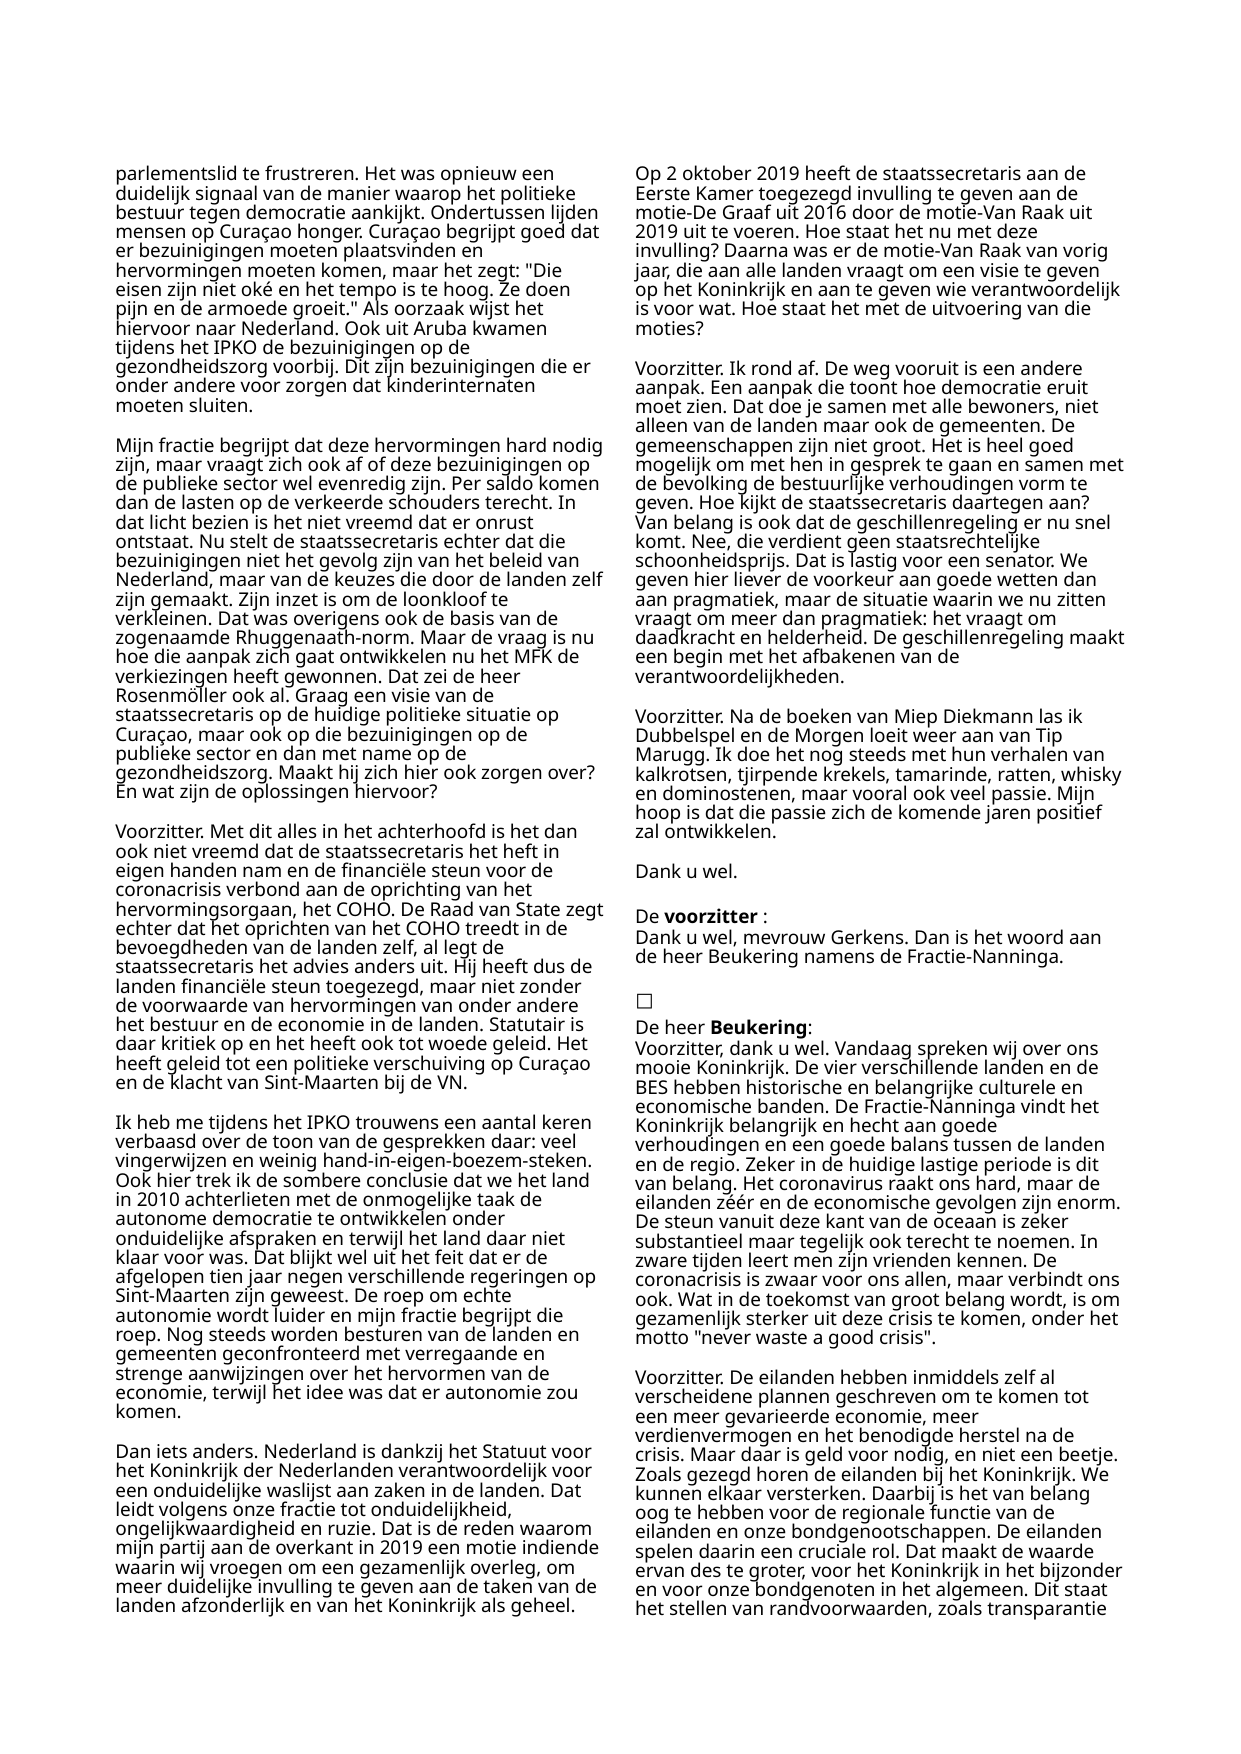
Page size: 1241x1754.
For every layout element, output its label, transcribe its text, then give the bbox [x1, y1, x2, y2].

text parlementslid te frustreren. Het was opnieuw een duidelijk signaal van de manier waarop het politieke bestuur tegen democratie aankijkt. Ondertussen lijden mensen op Curaçao honger. Curaçao begrijpt goed dat er bezuinigingen moeten plaatsvinden en hervormingen moeten komen, maar het zegt: "Die eisen zijn niet oké en het tempo is te hoog. Ze doen pijn en de armoede groeit." Als oorzaak wijst het hiervoor naar Nederland. Ook uit Aruba kwamen tijdens het IPKO de bezuinigingen op de gezondheidszorg voorbij. Dit zijn bezuinigingen die er onder andere voor zorgen dat kinderinternaten moeten sluiten. [115, 165, 605, 416]
text Op 2 oktober 2019 heeft de staatssecretaris aan de Eerste Kamer toegezegd invulling te geven aan de motie-De Graaf uit 2016 door de motie-Van Raak uit 2019 uit te voeren. Hoe staat het nu met deze invulling? Daarna was er de motie-Van Raak van vorig jaar, die aan alle landen vraagt om een visie te geven op het Koninkrijk en aan te geven wie verantwoordelijk is voor wat. Hoe staat het met de uitvoering van die moties? [635, 165, 1125, 339]
text Voorzitter. Na de boeken van Miep Diekmann las ik Dubbelspel en de Morgen loeit weer aan van Tip Marugg. Ik doe het nog steeds met hun verhalen van kalkrotsen, tjirpende krekels, tamarinde, ratten, whisky en dominostenen, maar vooral ook veel passie. Mijn hoop is dat die passie zich de komende jaren positief zal ontwikkelen. [635, 708, 1125, 843]
text Dank u wel, mevrouw Gerkens. Dan is het woord aan de heer Beukering namens de Fractie-Nanninga. [635, 929, 1125, 968]
text Voorzitter. De eilanden hebben inmiddels zelf al verscheidene plannen geschreven om te komen tot een meer gevarieerde economie, meer verdienvermogen en het benodigde herstel na de crisis. Maar daar is geld voor nodig, en niet een beetje. Zoals gezegd horen de eilanden bij het Koninkrijk. We kunnen elkaar versterken. Daarbij is het van belang oog te hebben voor de regionale functie van de eilanden en onze bondgenootschappen. De eilanden spelen daarin een cruciale rol. Dat maakt de waarde ervan des te groter, voor het Koninkrijk in het bijzonder en voor onze bondgenoten in het algemeen. Dit staat het stellen van randvoorwaarden, zoals transparantie [635, 1369, 1125, 1620]
text Voorzitter. Met dit alles in het achterhoofd is het dan ook niet vreemd dat de staatssecretaris het heft in eigen handen nam en de financiële steun voor de coronacrisis verbond aan de oprichting van het hervormingsorgaan, het COHO. De Raad van State zegt echter dat het oprichten van het COHO treedt in de bevoegdheden van de landen zelf, al legt de staatssecretaris het advies anders uit. Hij heeft dus de landen financiële steun toegezegd, maar niet zonder de voorwaarde van hervormingen van onder andere het bestuur en de economie in de landen. Statutair is daar kritiek op en het heeft ook tot woede geleid. Het heeft geleid tot een politieke verschuiving op Curaçao en de klacht van Sint-Maarten bij de VN. [115, 823, 605, 1093]
text Voorzitter. Ik rond af. De weg vooruit is een andere aanpak. Een aanpak die toont hoe democratie eruit moet zien. Dat doe je samen met alle bewoners, niet alleen van de landen maar ook de gemeenten. De gemeenschappen zijn niet groot. Het is heel goed mogelijk om met hen in gesprek te gaan en samen met de bevolking de bestuurlijke verhoudingen vorm te geven. Hoe kijkt de staatssecretaris daartegen aan? Van belang is ook dat de geschillenregeling er nu snel komt. Nee, die verdient geen staatsrechtelijke schoonheidsprijs. Dat is lastig voor een senator. We geven hier liever de voorkeur aan goede wetten dan aan pragmatiek, maar de situatie waarin we nu zitten vraagt om meer dan pragmatiek: het vraagt om daadkracht en helderheid. De geschillenregeling maakt een begin met het afbakenen van de verantwoordelijkheden. [635, 359, 1125, 687]
text De heer Beukering: [635, 1014, 1125, 1040]
text Dan iets anders. Nederland is dankzij het Statuut voor het Koninkrijk der Nederlanden verantwoordelijk voor een onduidelijke waslijst aan zaken in de landen. Dat leidt volgens onze fractie tot onduidelijkheid, ongelijkwaardigheid en ruzie. Dat is de reden waarom mijn partij aan de overkant in 2019 een motie indiende waarin wij vroegen om een gezamenlijk overleg, om meer duidelijke invulling te geven aan de taken van de landen afzonderlijk en van het Koninkrijk als geheel. [115, 1443, 605, 1616]
text Voorzitter, dank u wel. Vandaag spreken wij over ons mooie Koninkrijk. De vier verschillende landen en de BES hebben historische en belangrijke culturele en economische banden. De Fractie-Nanninga vindt het Koninkrijk belangrijk en hecht aan goede verhoudingen en een goede balans tussen de landen en de regio. Zeker in de huidige lastige periode is dit van belang. Het coronavirus raakt ons hard, maar de eilanden zéér en de economische gevolgen zijn enorm. De steun vanuit deze kant van de oceaan is zeker substantieel maar tegelijk ook terecht te noemen. In zware tijden leert men zijn vrienden kennen. De coronacrisis is zwaar voor ons allen, maar verbindt ons ook. Wat in de toekomst van groot belang wordt, is om gezamenlijk sterker uit deze crisis te komen, onder het motto "never waste a good crisis". [635, 1040, 1125, 1348]
text Dank u wel. [635, 863, 1125, 883]
text Ik heb me tijdens het IPKO trouwens een aantal keren verbaasd over de toon van de gesprekken daar: veel vingerwijzen en weinig hand-in-eigen-boezem-steken. Ook hier trek ik de sombere conclusie dat we het land in 2010 achterlieten met de onmogelijke taak de autonome democratie te ontwikkelen onder onduidelijke afspraken en terwijl het land daar niet klaar voor was. Dat blijkt wel uit het feit dat er de afgelopen tien jaar negen verschillende regeringen op Sint-Maarten zijn geweest. De roep om echte autonomie wordt luider en mijn fractie begrijpt die roep. Nog steeds worden besturen van de landen en gemeenten geconfronteerd met verregaande en strenge aanwijzingen over het hervormen van de economie, terwijl het idee was dat er autonomie zou komen. [115, 1114, 605, 1422]
text De voorzitter : [635, 903, 1125, 929]
text ⬜ [635, 989, 1125, 1014]
text Mijn fractie begrijpt dat deze hervormingen hard nodig zijn, maar vraagt zich ook af of deze bezuinigingen op de publieke sector wel evenredig zijn. Per saldo komen dan de lasten op de verkeerde schouders terecht. In dat licht bezien is het niet vreemd dat er onrust ontstaat. Nu stelt de staatssecretaris echter dat die bezuinigingen niet het gevolg zijn van het beleid van Nederland, maar van de keuzes die door de landen zelf zijn gemaakt. Zijn inzet is om de loonkloof te verkleinen. Dat was overigens ook de basis van de zogenaamde Rhuggenaath-norm. Maar de vraag is nu hoe die aanpak zich gaat ontwikkelen nu het MFK de verkiezingen heeft gewonnen. Dat zei de heer Rosenmöller ook al. Graag een visie van de staatssecretaris op de huidige politieke situatie op Curaçao, maar ook op die bezuinigingen op de publieke sector en dan met name op de gezondheidszorg. Maakt hij zich hier ook zorgen over? En wat zijn de oplossingen hiervoor? [115, 437, 605, 803]
